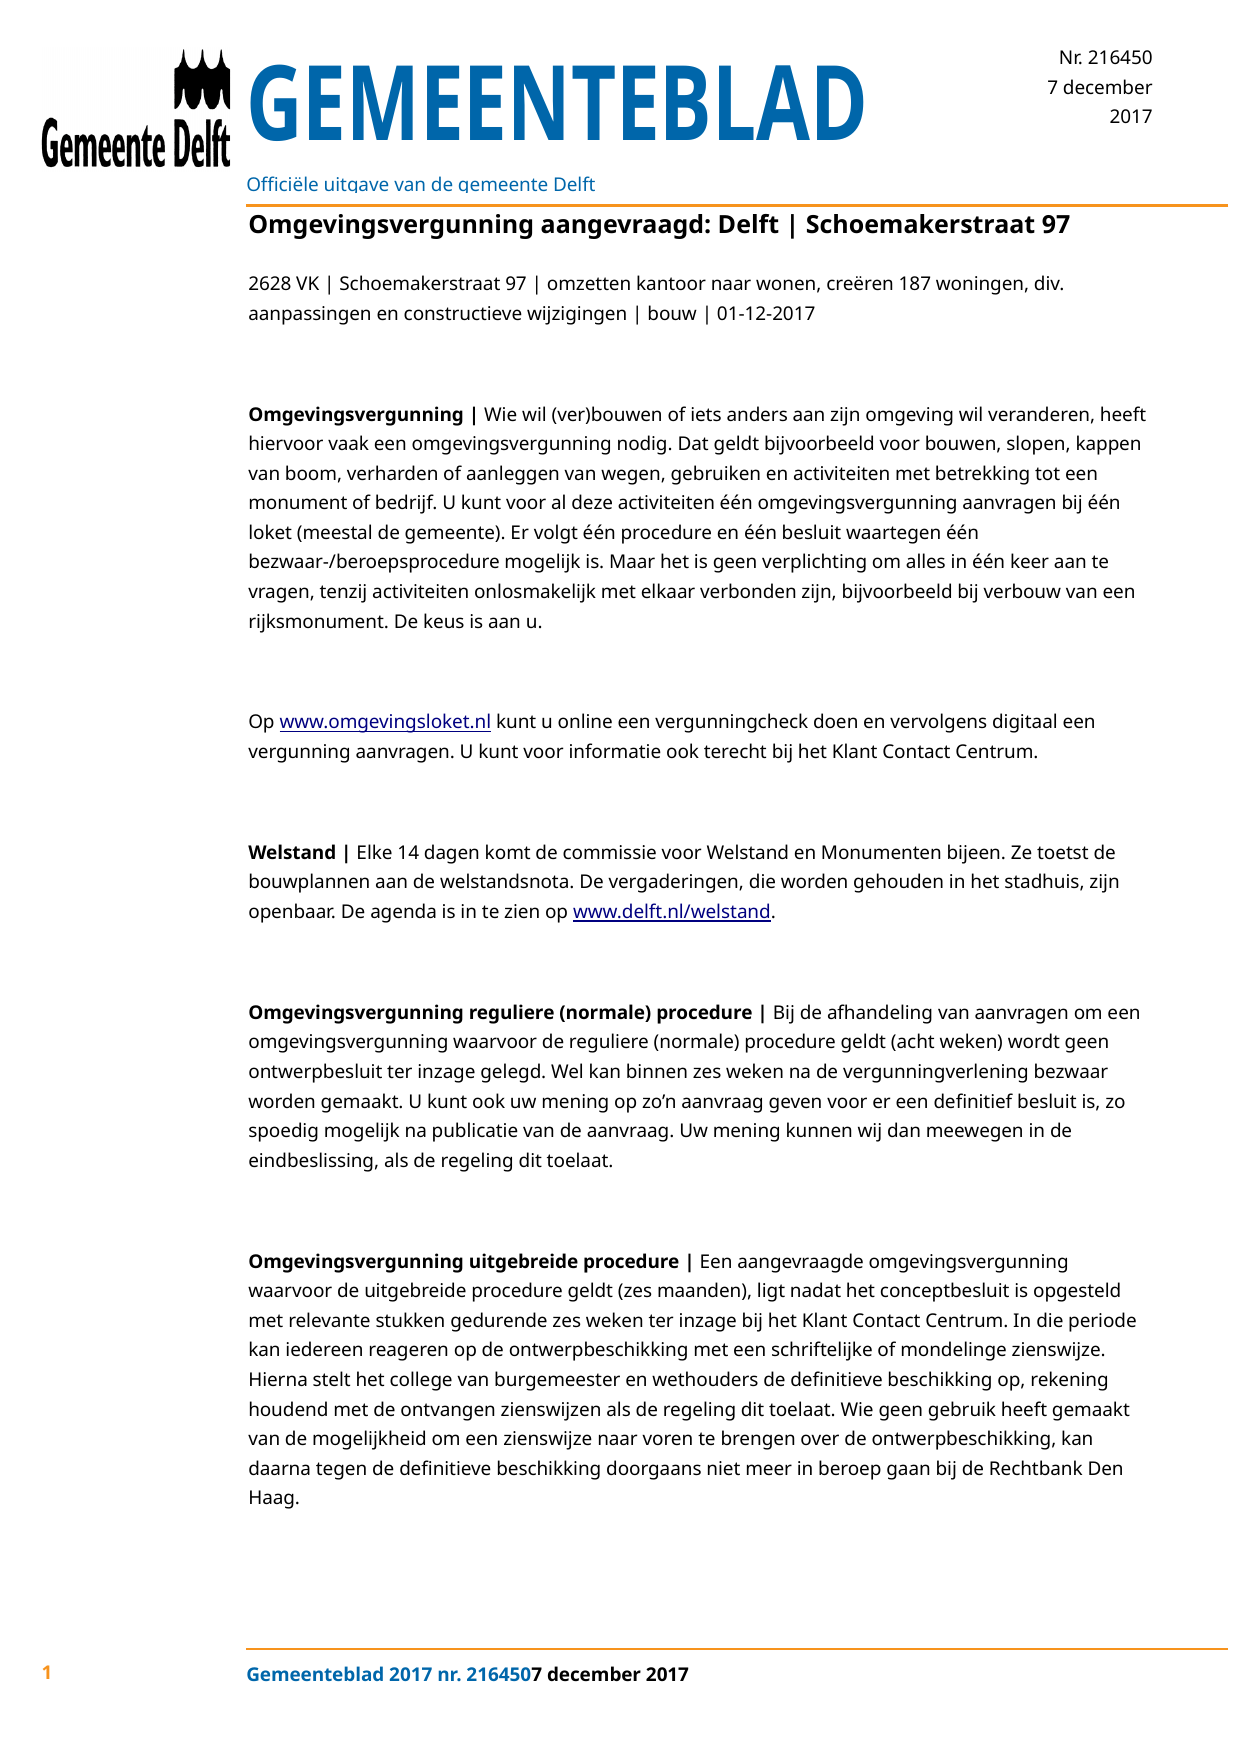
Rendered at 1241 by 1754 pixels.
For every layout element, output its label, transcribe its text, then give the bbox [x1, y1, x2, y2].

text Omgevingsvergunning | Wie wil (ver)bouwen of iets anders aan zijn omgeving wil veranderen, heeft hiervoor vaak een omgevingsvergunning nodig. Dat geldt bijvoorbeeld voor bouwen, slopen, kappen van boom, verharden of aanleggen van wegen, gebruiken en activiteiten met betrekking tot een monument of bedrijf. U kunt voor al deze activiteiten één omgevingsvergunning aanvragen bij één loket (meestal de gemeente). Er volgt één procedure en één besluit waartegen één bezwaar-/beroepsprocedure mogelijk is. Maar het is geen verplichting om alles in één keer aan te vragen, tenzij activiteiten onlosmakelijk met elkaar verbonden zijn, bijvoorbeeld bij verbouw van een rijksmonument. De keus is aan u. [248, 401, 1152, 633]
text Omgevingsvergunning uitgebreide procedure | Een aangevraagde omgevingsvergunning waarvoor de uitgebreide procedure geldt (zes maanden), ligt nadat het conceptbesluit is opgesteld met relevante stukken gedurende zes weken ter inzage bij het Klant Contact Centrum. In die periode kan iedereen reageren op de ontwerpbeschikking met een schriftelijke of mondelinge zienswijze. Hierna stelt het college van burgemeester en wethouders de definitieve beschikking op, rekening houdend met de ontvangen zienswijzen als de regeling dit toelaat. Wie geen gebruik heeft gemaakt van de mogelijkheid om een zienswijze naar voren te brengen over de ontwerpbeschikking, kan daarna tegen de definitieve beschikking doorgaans niet meer in beroep gaan bij de Rechtbank Den Haag. [248, 1248, 1152, 1510]
text Welstand | Elke 14 dagen komt de commissie voor Welstand en Monumenten bijeen. Ze toetst de bouwplannen aan de welstandsnota. De vergaderingen, die worden gehouden in het stadhuis, zijn openbaar. De agenda is in te zien op www.delft.nl/welstand. [248, 839, 1152, 924]
text Omgevingsvergunning aangevraagd: Delft | Schoemakerstraat 97 [248, 207, 1152, 241]
text 2628 VK | Schoemakerstraat 97 | omzetten kantoor naar wonen, creëren 187 woningen, div. aanpassingen en constructieve wijzigingen | bouw | 01-12-2017 [248, 270, 1152, 326]
text Op www.omgevingsloket.nl kunt u online een vergunningcheck doen en vervolgens digitaal een vergunning aanvragen. U kunt voor informatie ook terecht bij het Klant Contact Centrum. [248, 709, 1152, 764]
picture [41, 47, 231, 172]
text Omgevingsvergunning reguliere (normale) procedure | Bij de afhandeling van aanvragen om een omgevingsvergunning waarvoor de reguliere (normale) procedure geldt (acht weken) wordt geen ontwerpbesluit ter inzage gelegd. Wel kan binnen zes weken na de vergunningverlening bezwaar worden gemaakt. U kunt ook uw mening op zo’n aanvraag geven voor er een definitief besluit is, zo spoedig mogelijk na publicatie van de aanvraag. Uw mening kunnen wij dan meewegen in de eindbeslissing, als de regeling dit toelaat. [248, 999, 1152, 1173]
